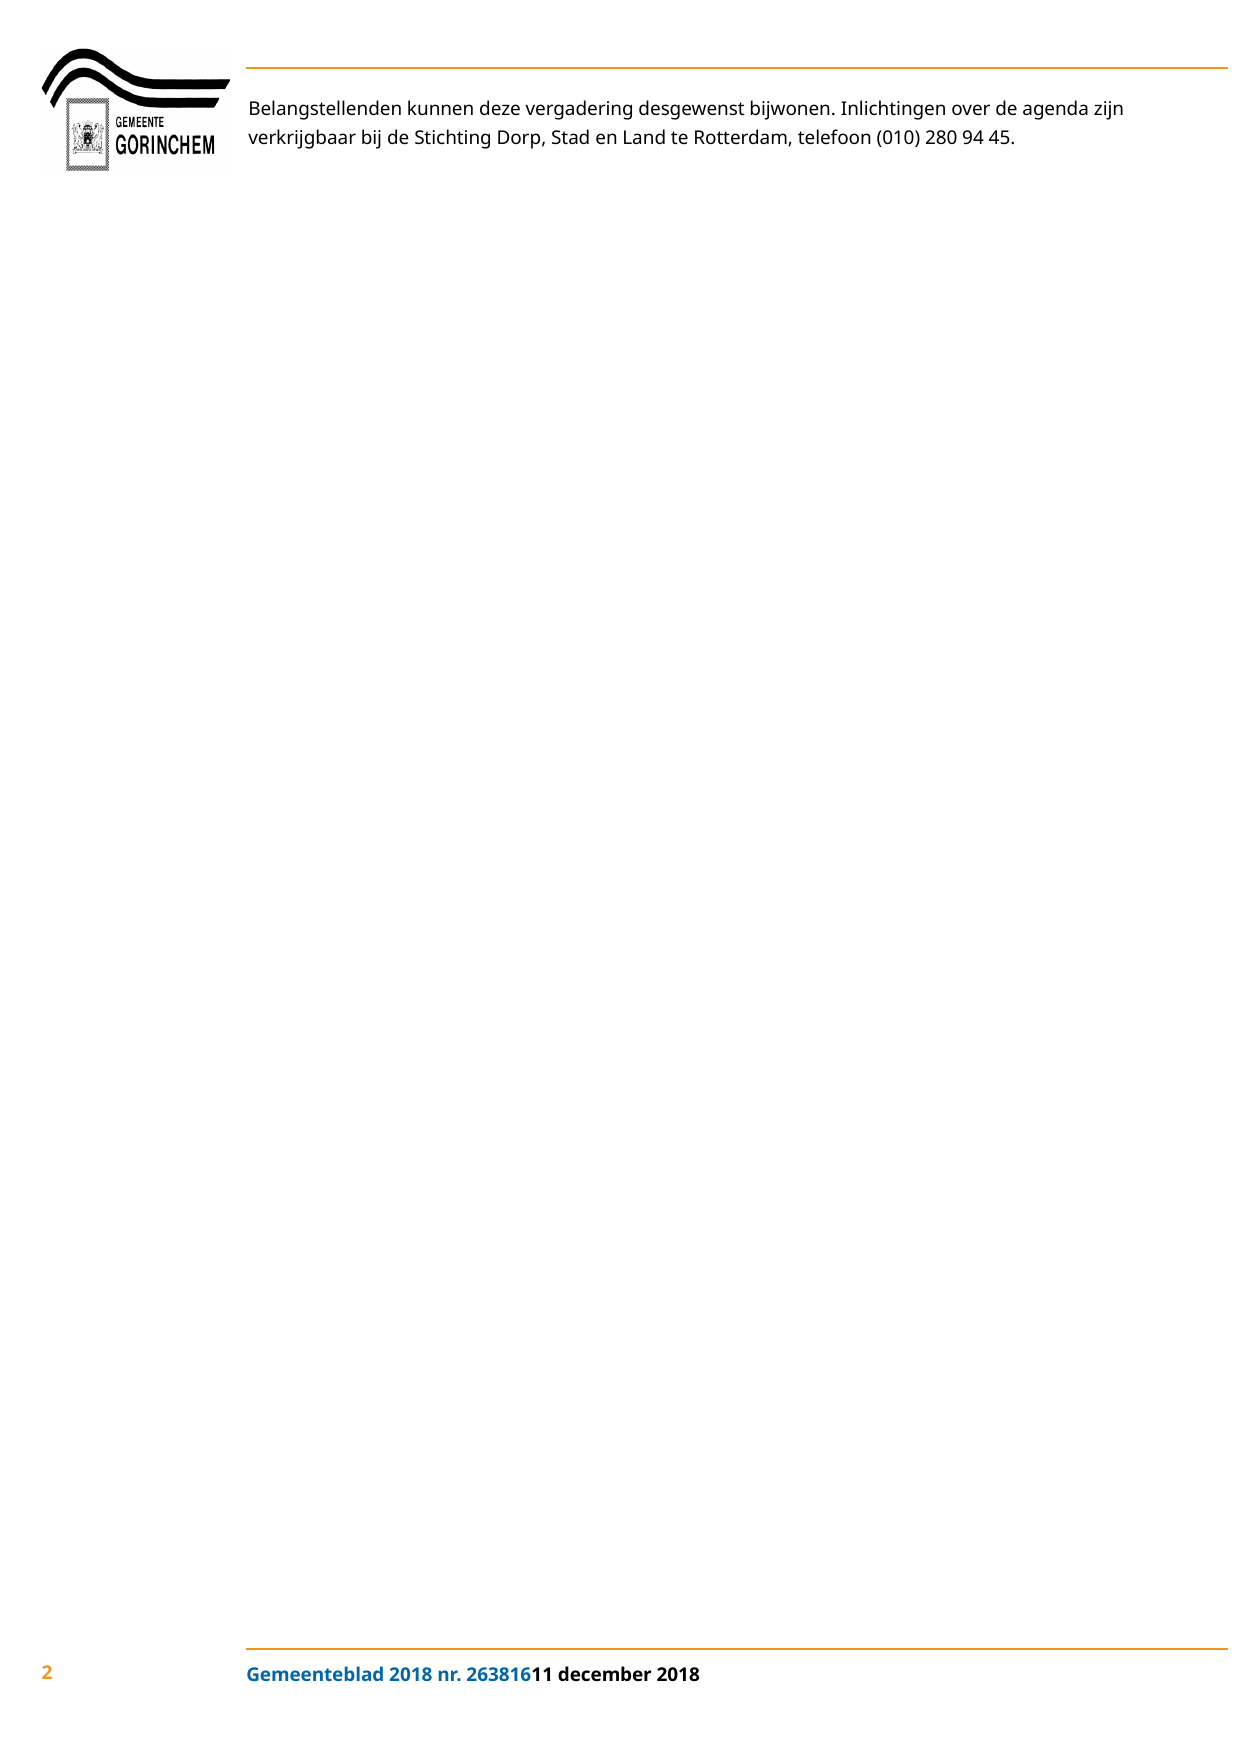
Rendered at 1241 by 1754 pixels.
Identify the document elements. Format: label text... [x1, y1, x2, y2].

picture [41, 47, 231, 172]
text Belangstellenden kunnen deze vergadering desgewenst bijwonen. Inlichtingen over de agenda zijn verkrijgbaar bij de Stichting Dorp, Stad en Land te Rotterdam, telefoon (010) 280 94 45. [248, 95, 1152, 150]
